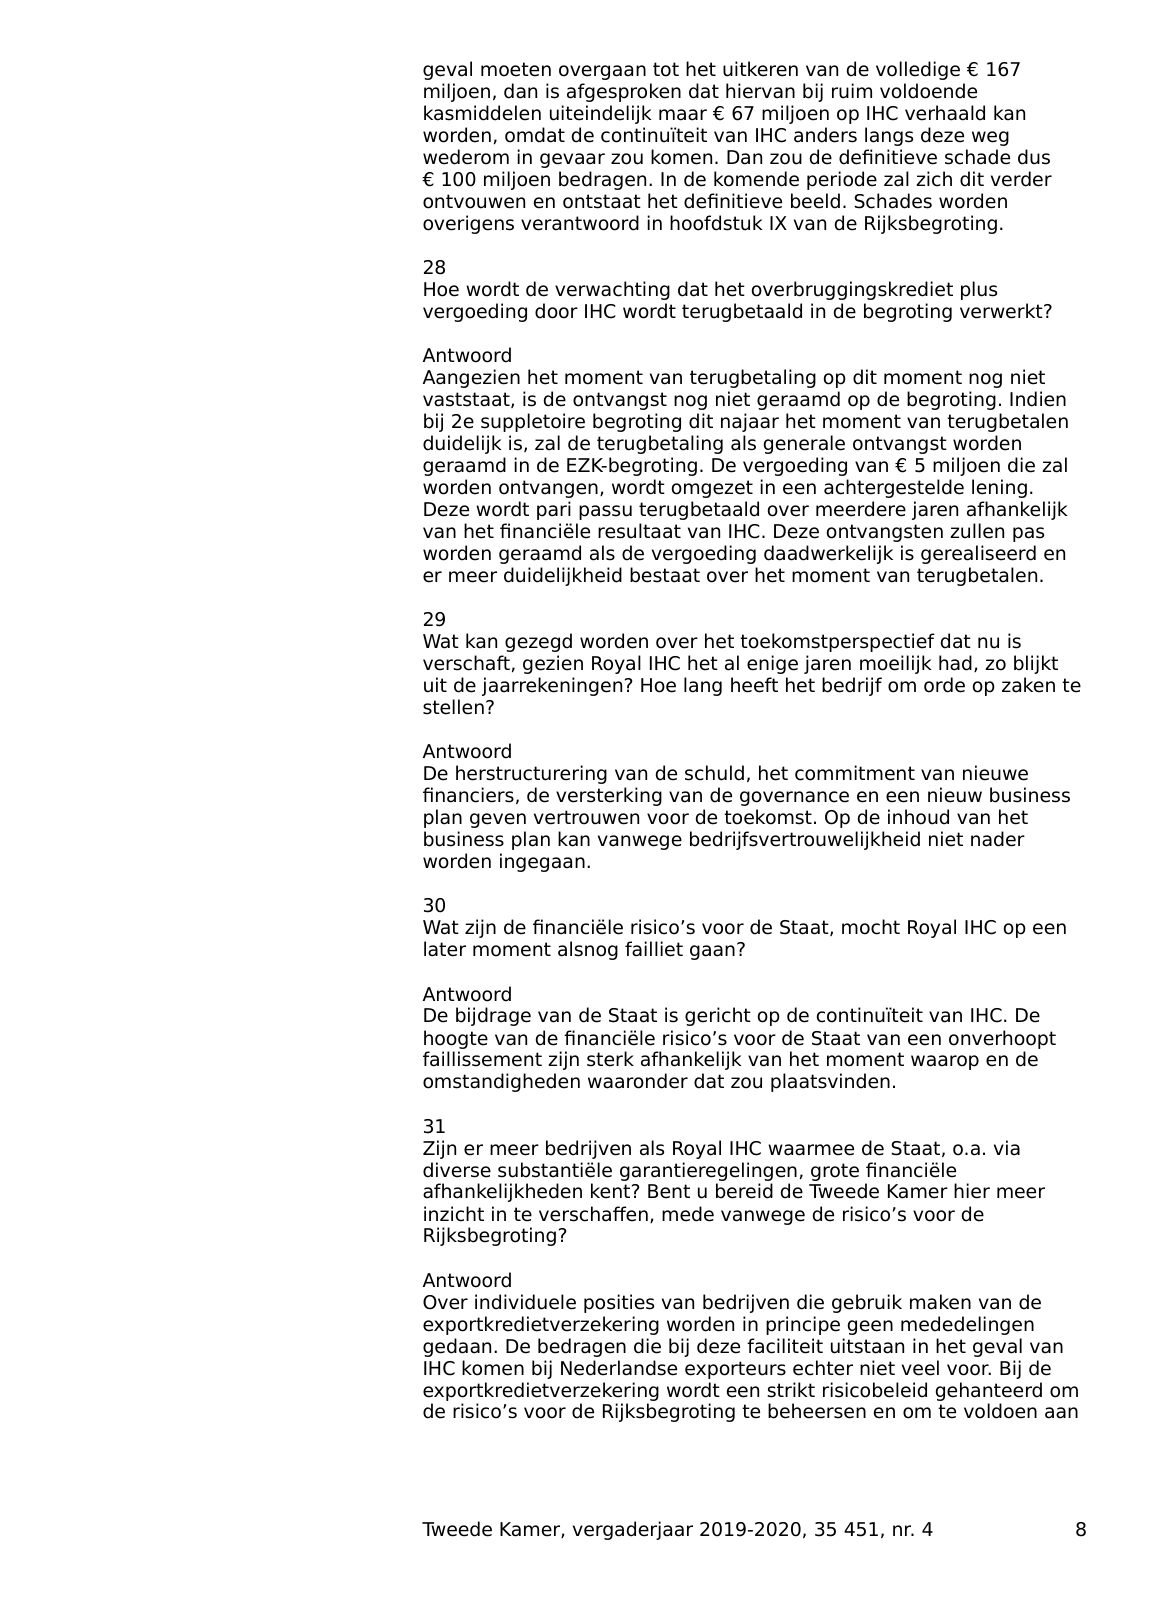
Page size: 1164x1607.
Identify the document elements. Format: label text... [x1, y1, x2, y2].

text Over individuele posities van bedrijven die gebruik maken van de exportkredietverzekering worden in principe geen mededelingen gedaan. De bedragen die bij deze faciliteit uitstaan in het geval van IHC komen bij Nederlandse exporteurs echter niet veel voor. Bij de exportkredietverzekering wordt een strikt risicobeleid gehanteerd om de risico’s voor de Rijksbegroting te beheersen en om te voldoen aan [422, 1292, 1087, 1423]
text Antwoord [422, 983, 1087, 1005]
text Antwoord [422, 741, 1087, 763]
text 31 [422, 1116, 1087, 1137]
text Antwoord [422, 345, 1087, 367]
text Aangezien het moment van terugbetaling op dit moment nog niet vaststaat, is de ontvangst nog niet geraamd op de begroting. Indien bij 2e suppletoire begroting dit najaar het moment van terugbetalen duidelijk is, zal de terugbetaling als generale ontvangst worden geraamd in de EZK-begroting. De vergoeding van € 5 miljoen die zal worden ontvangen, wordt omgezet in een achtergestelde lening. Deze wordt pari passu terugbetaald over meerdere jaren afhankelijk van het financiële resultaat van IHC. Deze ontvangsten zullen pas worden geraamd als de vergoeding daadwerkelijk is gerealiseerd en er meer duidelijkheid bestaat over het moment van terugbetalen. [422, 367, 1087, 587]
text 30 [422, 895, 1087, 917]
text De herstructurering van de schuld, het commitment van nieuwe financiers, de versterking van de governance en een nieuw business plan geven vertrouwen voor de toekomst. Op de inhoud van het business plan kan vanwege bedrijfsvertrouwelijkheid niet nader worden ingegaan. [422, 763, 1087, 873]
text geval moeten overgaan tot het uitkeren van de volledige € 167 miljoen, dan is afgesproken dat hiervan bij ruim voldoende kasmiddelen uiteindelijk maar € 67 miljoen op IHC verhaald kan worden, omdat de continuïteit van IHC anders langs deze weg wederom in gevaar zou komen. Dan zou de definitieve schade dus € 100 miljoen bedragen. In de komende periode zal zich dit verder ontvouwen en ontstaat het definitieve beeld. Schades worden overigens verantwoord in hoofdstuk IX van de Rijksbegroting. [422, 59, 1087, 235]
text 28 [422, 257, 1087, 279]
text De bijdrage van de Staat is gericht op de continuïteit van IHC. De hoogte van de financiële risico’s voor de Staat van een onverhoopt faillissement zijn sterk afhankelijk van het moment waarop en de omstandigheden waaronder dat zou plaatsvinden. [422, 1005, 1087, 1093]
text Wat kan gezegd worden over het toekomstperspectief dat nu is verschaft, gezien Royal IHC het al enige jaren moeilijk had, zo blijkt uit de jaarrekeningen? Hoe lang heeft het bedrijf om orde op zaken te stellen? [422, 631, 1087, 719]
text Antwoord [422, 1269, 1087, 1292]
text 29 [422, 609, 1087, 631]
text Wat zijn de financiële risico’s voor de Staat, mocht Royal IHC op een later moment alsnog failliet gaan? [422, 917, 1087, 961]
text Hoe wordt de verwachting dat het overbruggingskrediet plus vergoeding door IHC wordt terugbetaald in de begroting verwerkt? [422, 279, 1087, 323]
text Zijn er meer bedrijven als Royal IHC waarmee de Staat, o.a. via diverse substantiële garantieregelingen, grote financiële afhankelijkheden kent? Bent u bereid de Tweede Kamer hier meer inzicht in te verschaffen, mede vanwege de risico’s voor de Rijksbegroting? [422, 1137, 1087, 1247]
